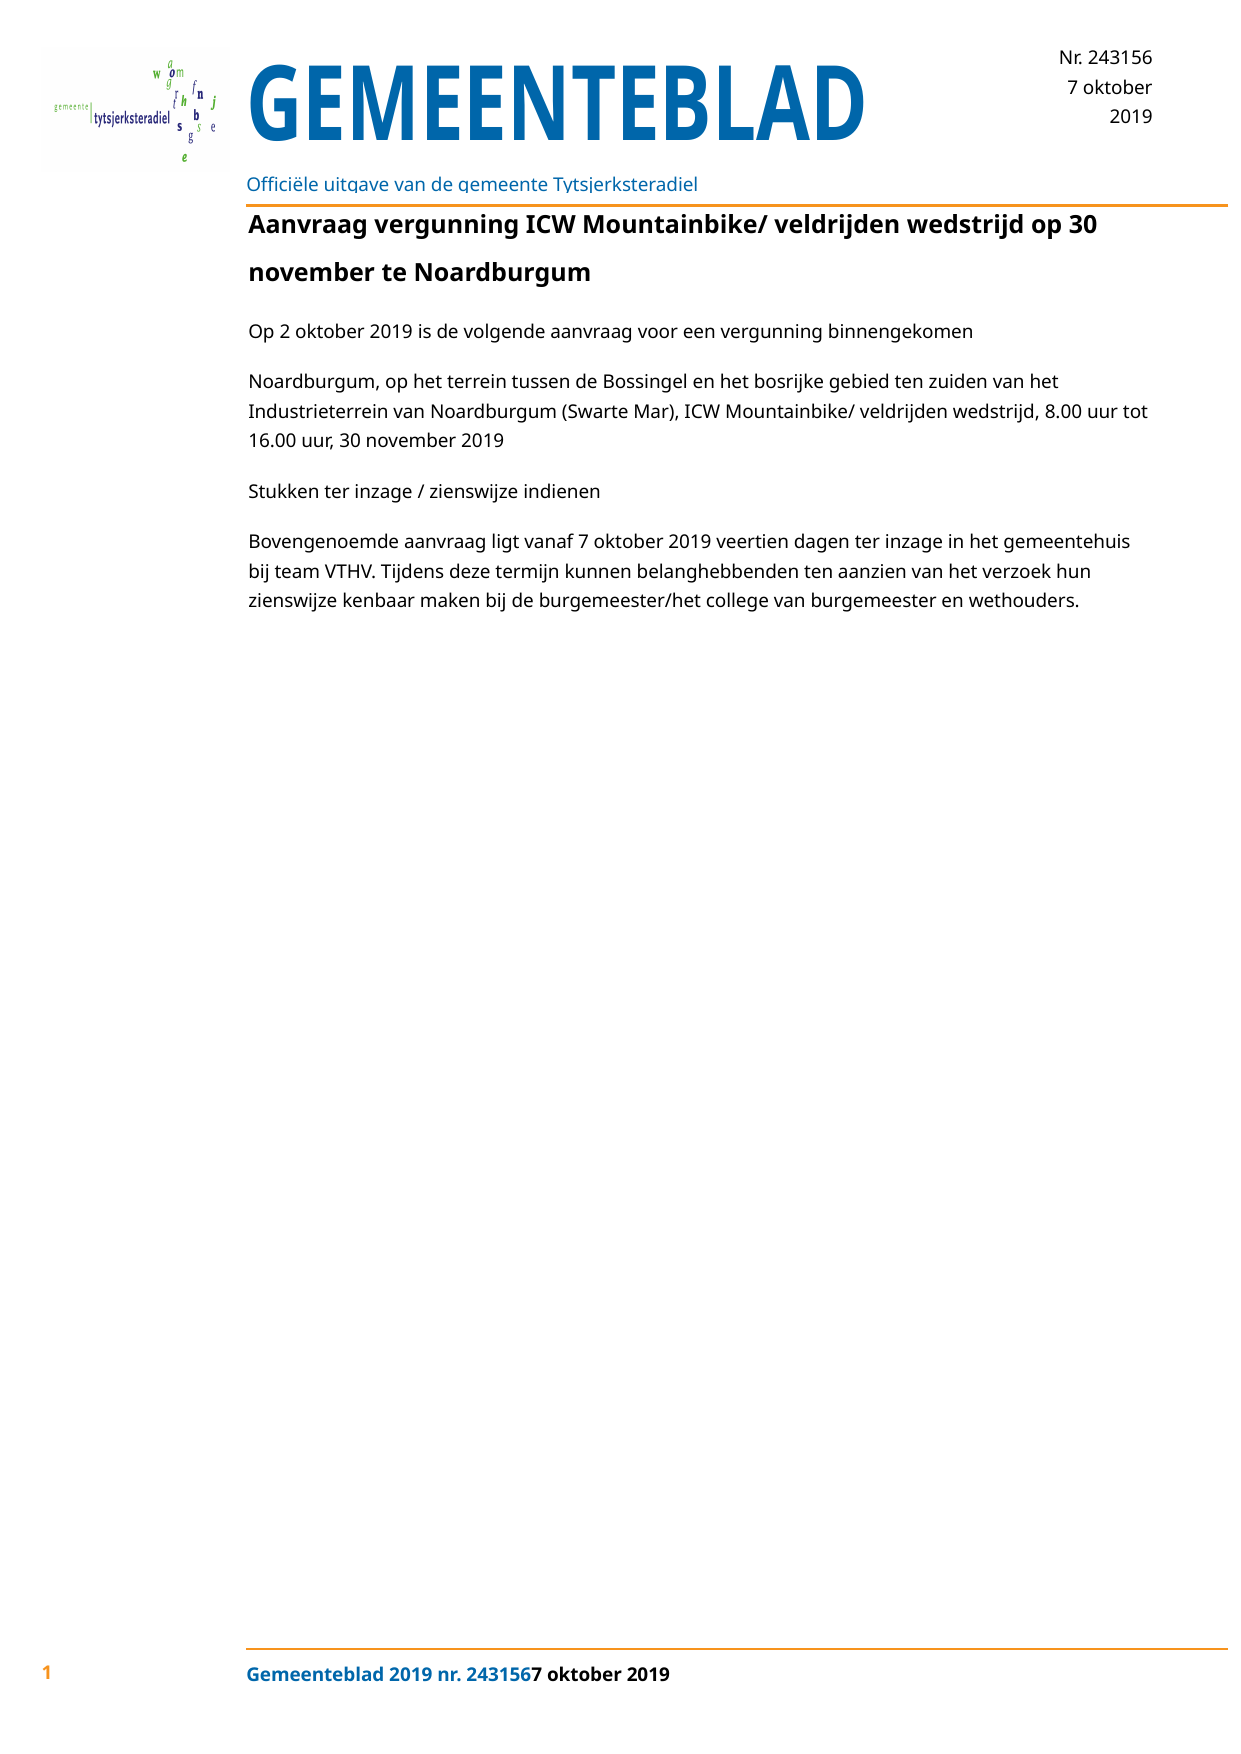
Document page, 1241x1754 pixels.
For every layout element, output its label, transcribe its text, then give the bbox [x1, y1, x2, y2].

text Noardburgum, op het terrein tussen de Bossingel en het bosrijke gebied ten zuiden van het Industrieterrein van Noardburgum (Swarte Mar), ICW Mountainbike/ veldrijden wedstrijd, 8.00 uur tot 16.00 uur, 30 november 2019 [248, 368, 1152, 453]
text Bovengenoemde aanvraag ligt vanaf 7 oktober 2019 veertien dagen ter inzage in het gemeentehuis bij team VTHV. Tijdens deze termijn kunnen belanghebbenden ten aanzien van het verzoek hun zienswijze kenbaar maken bij de burgemeester/het college van burgemeester en wethouders. [248, 528, 1152, 613]
text Aanvraag vergunning ICW Mountainbike/ veldrijden wedstrijd op 30 november te Noardburgum [248, 207, 1152, 288]
picture [41, 47, 231, 172]
text Op 2 oktober 2019 is de volgende aanvraag voor een vergunning binnengekomen [248, 318, 1152, 344]
text Stukken ter inzage / zienswijze indienen [248, 478, 1152, 504]
